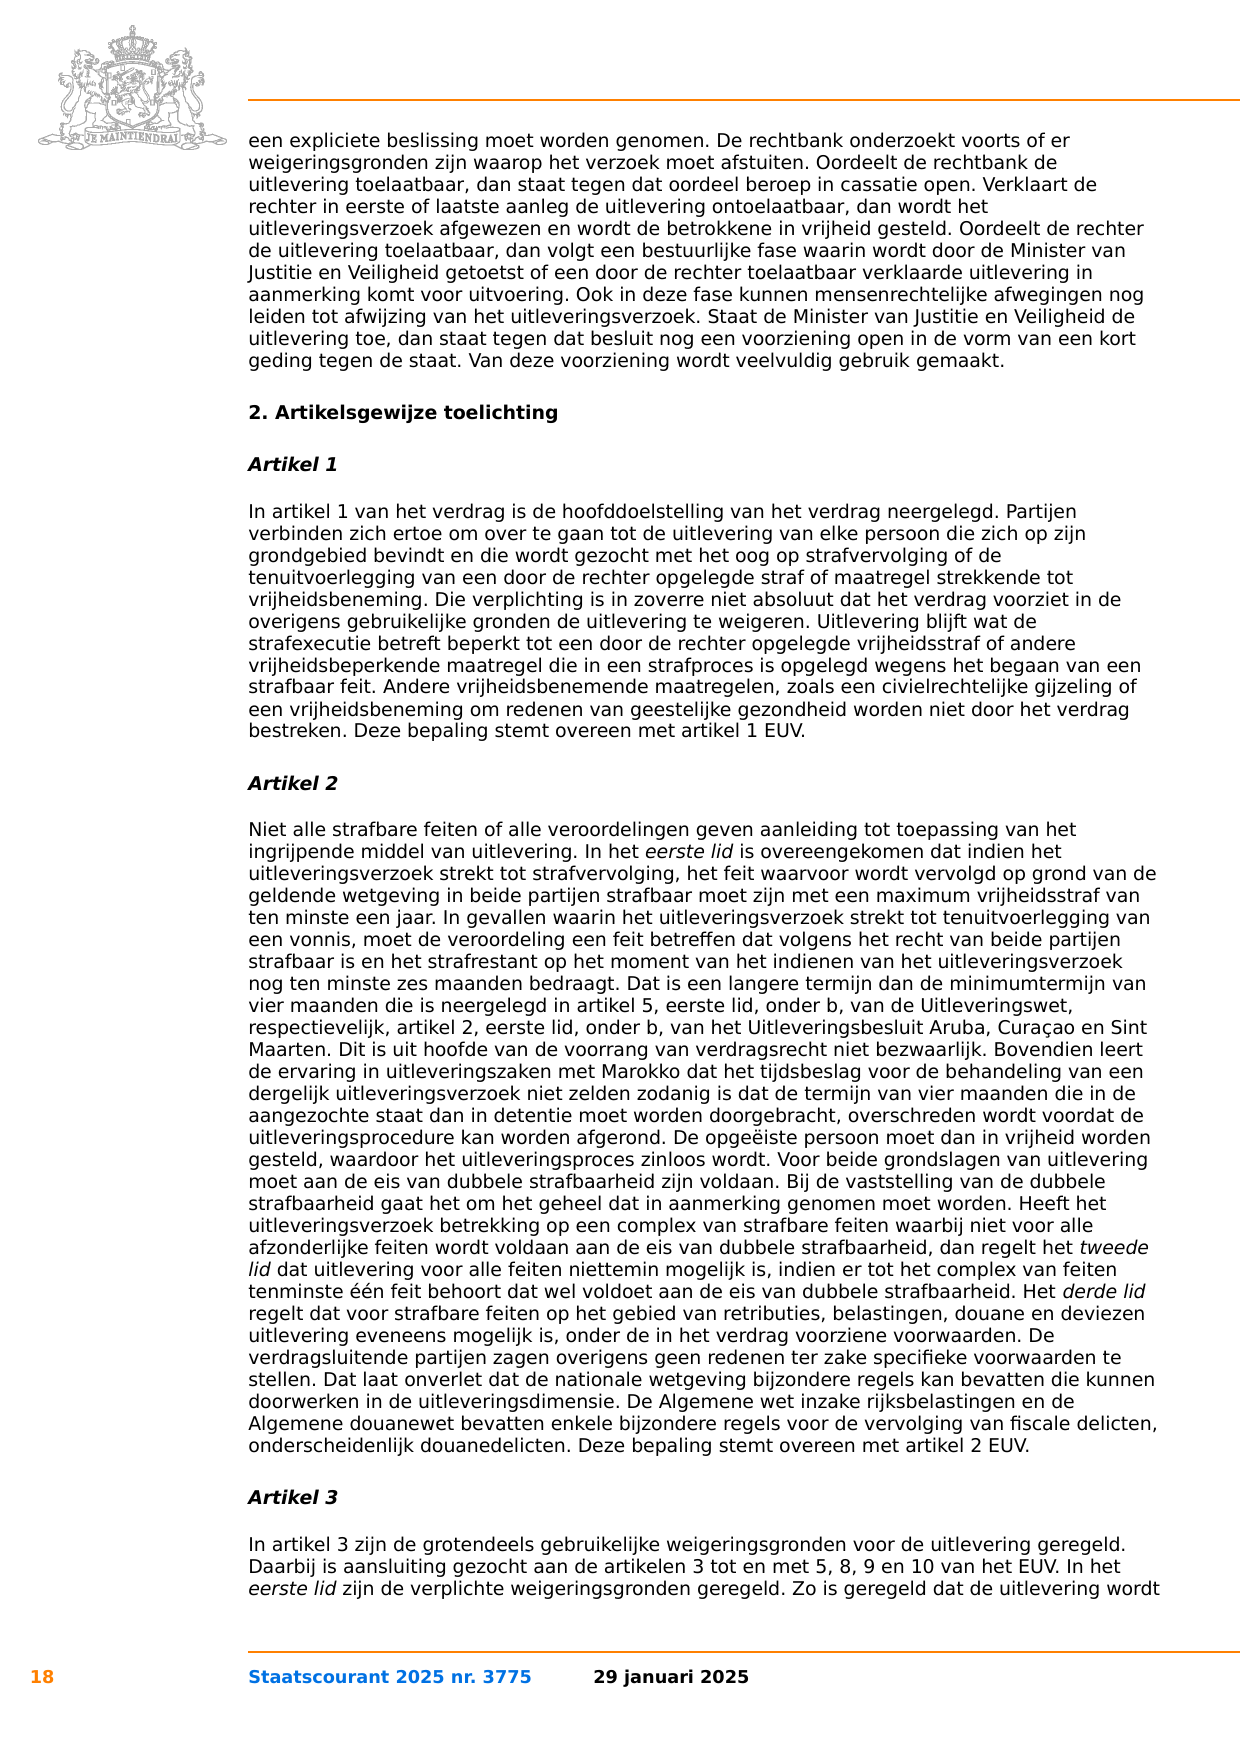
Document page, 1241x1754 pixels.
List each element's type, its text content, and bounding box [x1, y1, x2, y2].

text In artikel 3 zijn de grotendeels gebruikelijke weigeringsgronden voor de uitlevering geregeld. Daarbij is aansluiting gezocht aan de artikelen 3 tot en met 5, 8, 9 en 10 van het EUV. In het eerste lid zijn de verplichte weigeringsgronden geregeld. Zo is geregeld dat de uitlevering wordt [248, 1534, 1163, 1600]
picture [38, 25, 227, 150]
text een expliciete beslissing moet worden genomen. De rechtbank onderzoekt voorts of er weigeringsgronden zijn waarop het verzoek moet afstuiten. Oordeelt de rechtbank de uitlevering toelaatbaar, dan staat tegen dat oordeel beroep in cassatie open. Verklaart de rechter in eerste of laatste aanleg de uitlevering ontoelaatbaar, dan wordt het uitleveringsverzoek afgewezen en wordt de betrokkene in vrijheid gesteld. Oordeelt de rechter de uitlevering toelaatbaar, dan volgt een bestuurlijke fase waarin wordt door de Minister van Justitie en Veiligheid getoetst of een door de rechter toelaatbaar verklaarde uitlevering in aanmerking komt voor uitvoering. Ook in deze fase kunnen mensenrechtelijke afwegingen nog leiden tot afwijzing van het uitleveringsverzoek. Staat de Minister van Justitie en Veiligheid de uitlevering toe, dan staat tegen dat besluit nog een voorziening open in de vorm van een kort geding tegen de staat. Van deze voorziening wordt veelvuldig gebruik gemaakt. [248, 130, 1163, 372]
subtitle Artikel 3 [248, 1487, 1163, 1509]
text Niet alle strafbare feiten of alle veroordelingen geven aanleiding tot toepassing van het ingrijpende middel van uitlevering. In het eerste lid is overeengekomen dat indien het uitleveringsverzoek strekt tot strafvervolging, het feit waarvoor wordt vervolgd op grond van de geldende wetgeving in beide partijen strafbaar moet zijn met een maximum vrijheidsstraf van ten minste een jaar. In gevallen waarin het uitleveringsverzoek strekt tot tenuitvoerlegging van een vonnis, moet de veroordeling een feit betreffen dat volgens het recht van beide partijen strafbaar is en het strafrestant op het moment van het indienen van het uitleveringsverzoek nog ten minste zes maanden bedraagt. Dat is een langere termijn dan de minimumtermijn van vier maanden die is neergelegd in artikel 5, eerste lid, onder b, van de Uitleveringswet, respectievelijk, artikel 2, eerste lid, onder b, van het Uitleveringsbesluit Aruba, Curaçao en Sint Maarten. Dit is uit hoofde van de voorrang van verdragsrecht niet bezwaarlijk. Bovendien leert de ervaring in uitleveringszaken met Marokko dat het tijdsbeslag voor de behandeling van een dergelijk uitleveringsverzoek niet zelden zodanig is dat de termijn van vier maanden die in de aangezochte staat dan in detentie moet worden doorgebracht, overschreden wordt voordat de uitleveringsprocedure kan worden afgerond. De opgeëiste persoon moet dan in vrijheid worden gesteld, waardoor het uitleveringsproces zinloos wordt. Voor beide grondslagen van uitlevering moet aan de eis van dubbele strafbaarheid zijn voldaan. Bij de vaststelling van de dubbele strafbaarheid gaat het om het geheel dat in aanmerking genomen moet worden. Heeft het uitleveringsverzoek betrekking op een complex van strafbare feiten waarbij niet voor alle afzonderlijke feiten wordt voldaan aan de eis van dubbele strafbaarheid, dan regelt het tweede lid dat uitlevering voor alle feiten niettemin mogelijk is, indien er tot het complex van feiten tenminste één feit behoort dat wel voldoet aan de eis van dubbele strafbaarheid. Het derde lid regelt dat voor strafbare feiten op het gebied van retributies, belastingen, douane en deviezen uitlevering eveneens mogelijk is, onder de in het verdrag voorziene voorwaarden. De verdragsluitende partijen zagen overigens geen redenen ter zake specifieke voorwaarden te stellen. Dat laat onverlet dat de nationale wetgeving bijzondere regels kan bevatten die kunnen doorwerken in de uitleveringsdimensie. De Algemene wet inzake rijksbelastingen en de Algemene douanewet bevatten enkele bijzondere regels voor de vervolging van fiscale delicten, onderscheidenlijk douanedelicten. Deze bepaling stemt overeen met artikel 2 EUV. [248, 819, 1163, 1457]
subtitle 2. Artikelsgewijze toelichting [248, 402, 1163, 424]
subtitle Artikel 2 [248, 772, 1163, 794]
subtitle Artikel 1 [248, 454, 1163, 476]
text In artikel 1 van het verdrag is de hoofddoelstelling van het verdrag neergelegd. Partijen verbinden zich ertoe om over te gaan tot de uitlevering van elke persoon die zich op zijn grondgebied bevindt en die wordt gezocht met het oog op strafvervolging of de tenuitvoerlegging van een door de rechter opgelegde straf of maatregel strekkende tot vrijheidsbeneming. Die verplichting is in zoverre niet absoluut dat het verdrag voorziet in de overigens gebruikelijke gronden de uitlevering te weigeren. Uitlevering blijft wat de strafexecutie betreft beperkt tot een door de rechter opgelegde vrijheidsstraf of andere vrijheidsbeperkende maatregel die in een strafproces is opgelegd wegens het begaan van een strafbaar feit. Andere vrijheidsbenemende maatregelen, zoals een civielrechtelijke gijzeling of een vrijheidsbeneming om redenen van geestelijke gezondheid worden niet door het verdrag bestreken. Deze bepaling stemt overeen met artikel 1 EUV. [248, 501, 1163, 742]
